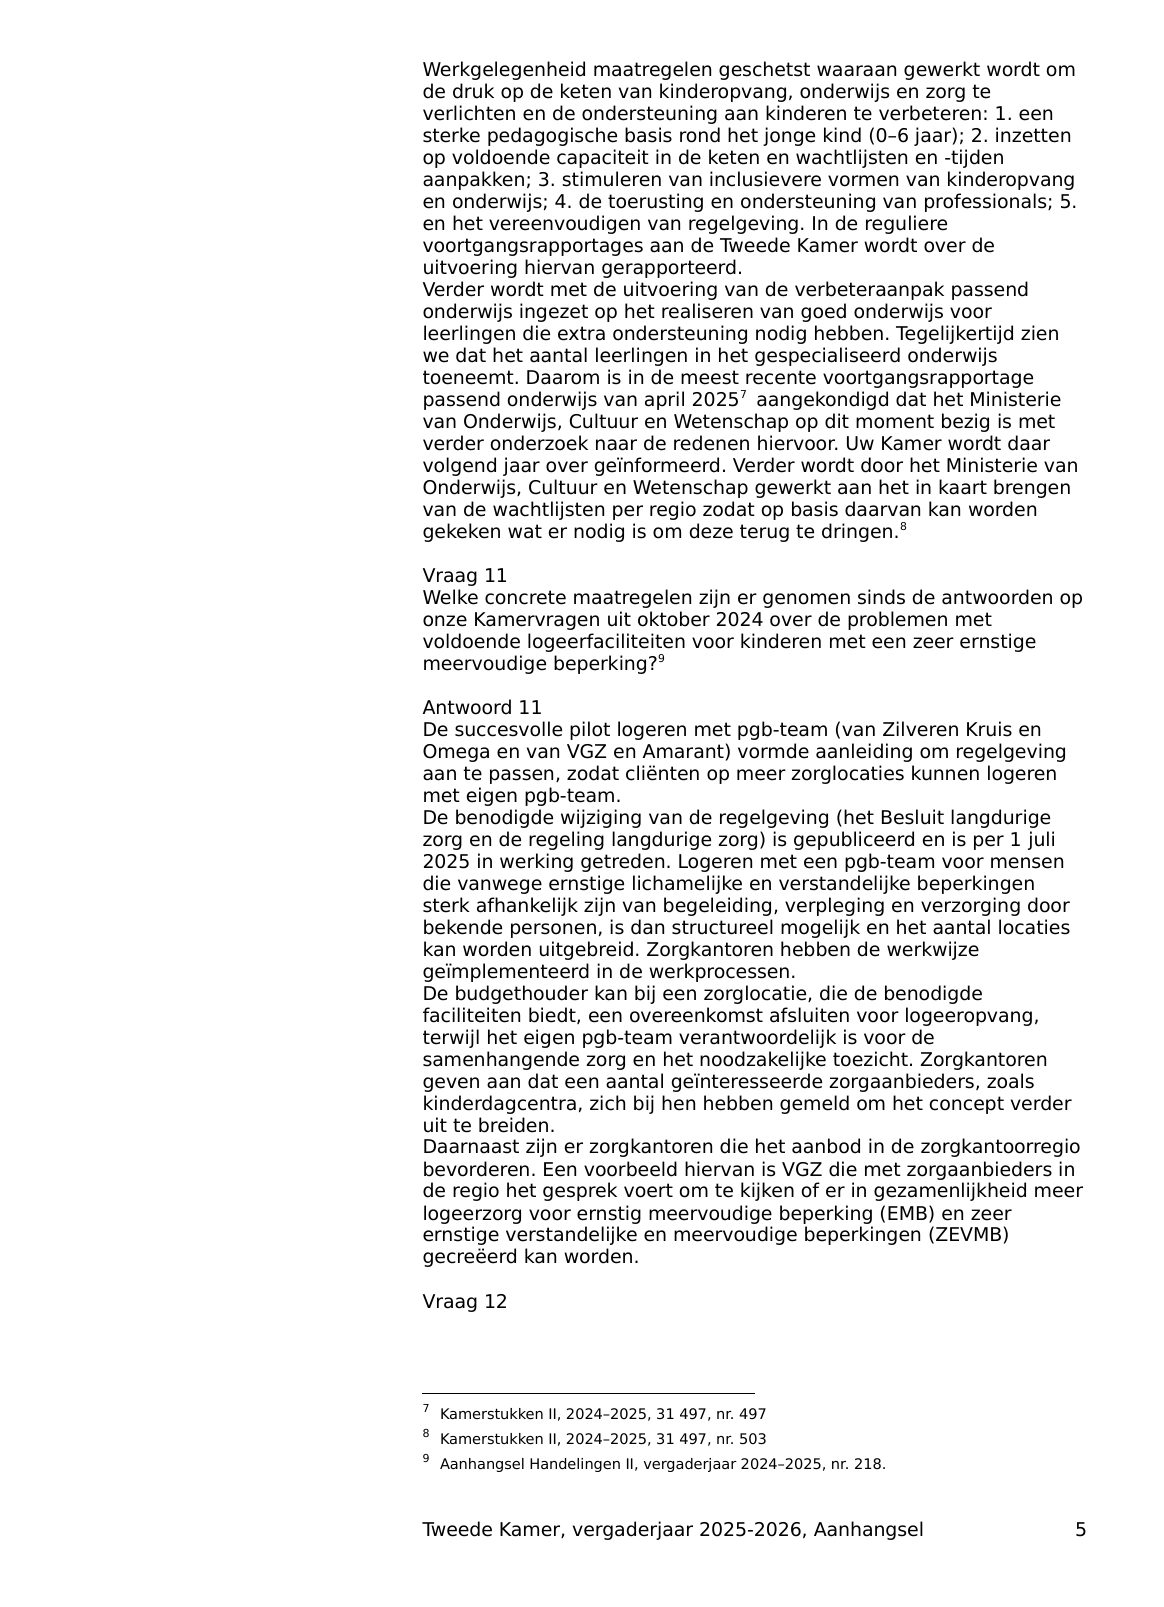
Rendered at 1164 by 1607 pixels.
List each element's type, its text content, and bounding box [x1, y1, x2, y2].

text Kamerstukken II, 2024–2025, 31 497, nr. 497 [422, 1402, 1087, 1424]
text Kamerstukken II, 2024–2025, 31 497, nr. 503 [422, 1427, 1087, 1449]
text Verder wordt met de uitvoering van de verbeteraanpak passend onderwijs ingezet op het realiseren van goed onderwijs voor leerlingen die extra ondersteuning nodig hebben. Tegelijkertijd zien we dat het aantal leerlingen in het gespecialiseerd onderwijs toeneemt. Daarom is in de meest recente voortgangsrapportage passend onderwijs van april 2025 aangekondigd dat het Ministerie van Onderwijs, Cultuur en Wetenschap op dit moment bezig is met verder onderzoek naar de redenen hiervoor. Uw Kamer wordt daar volgend jaar over geïnformeerd. Verder wordt door het Ministerie van Onderwijs, Cultuur en Wetenschap gewerkt aan het in kaart brengen van de wachtlijsten per regio zodat op basis daarvan kan worden gekeken wat er nodig is om deze terug te dringen. [422, 279, 1087, 543]
text Welke concrete maatregelen zijn er genomen sinds de antwoorden op onze Kamervragen uit oktober 2024 over de problemen met voldoende logeerfaciliteiten voor kinderen met een zeer ernstige meervoudige beperking? [422, 587, 1087, 675]
text De budgethouder kan bij een zorglocatie, die de benodigde faciliteiten biedt, een overeenkomst afsluiten voor logeeropvang, terwijl het eigen pgb-team verantwoordelijk is voor de samenhangende zorg en het noodzakelijke toezicht. Zorgkantoren geven aan dat een aantal geïnteresseerde zorgaanbieders, zoals kinderdagcentra, zich bij hen hebben gemeld om het concept verder uit te breiden. [422, 983, 1087, 1136]
text Vraag 12 [422, 1291, 1087, 1312]
text De succesvolle pilot logeren met pgb-team (van Zilveren Kruis en Omega en van VGZ en Amarant) vormde aanleiding om regelgeving aan te passen, zodat cliënten op meer zorglocaties kunnen logeren met eigen pgb-team. [422, 719, 1087, 807]
text Antwoord 11 [422, 697, 1087, 719]
text Vraag 11 [422, 565, 1087, 587]
text Werkgelegenheid maatregelen geschetst waaraan gewerkt wordt om de druk op de keten van kinderopvang, onderwijs en zorg te verlichten en de ondersteuning aan kinderen te verbeteren: 1. een sterke pedagogische basis rond het jonge kind (0–6 jaar); 2. inzetten op voldoende capaciteit in de keten en wachtlijsten en -tijden aanpakken; 3. stimuleren van inclusievere vormen van kinderopvang en onderwijs; 4. de toerusting en ondersteuning van professionals; 5. en het vereenvoudigen van regelgeving. In de reguliere voortgangsrapportages aan de Tweede Kamer wordt over de uitvoering hiervan gerapporteerd. [422, 59, 1087, 279]
text Daarnaast zijn er zorgkantoren die het aanbod in de zorgkantoorregio bevorderen. Een voorbeeld hiervan is VGZ die met zorgaanbieders in de regio het gesprek voert om te kijken of er in gezamenlijkheid meer logeerzorg voor ernstig meervoudige beperking (EMB) en zeer ernstige verstandelijke en meervoudige beperkingen (ZEVMB) gecreëerd kan worden. [422, 1136, 1087, 1268]
text De benodigde wijziging van de regelgeving (het Besluit langdurige zorg en de regeling langdurige zorg) is gepubliceerd en is per 1 juli 2025 in werking getreden. Logeren met een pgb-team voor mensen die vanwege ernstige lichamelijke en verstandelijke beperkingen sterk afhankelijk zijn van begeleiding, verpleging en verzorging door bekende personen, is dan structureel mogelijk en het aantal locaties kan worden uitgebreid. Zorgkantoren hebben de werkwijze geïmplementeerd in de werkprocessen. [422, 807, 1087, 983]
text Aanhangsel Handelingen II, vergaderjaar 2024–2025, nr. 218. [422, 1452, 1087, 1474]
